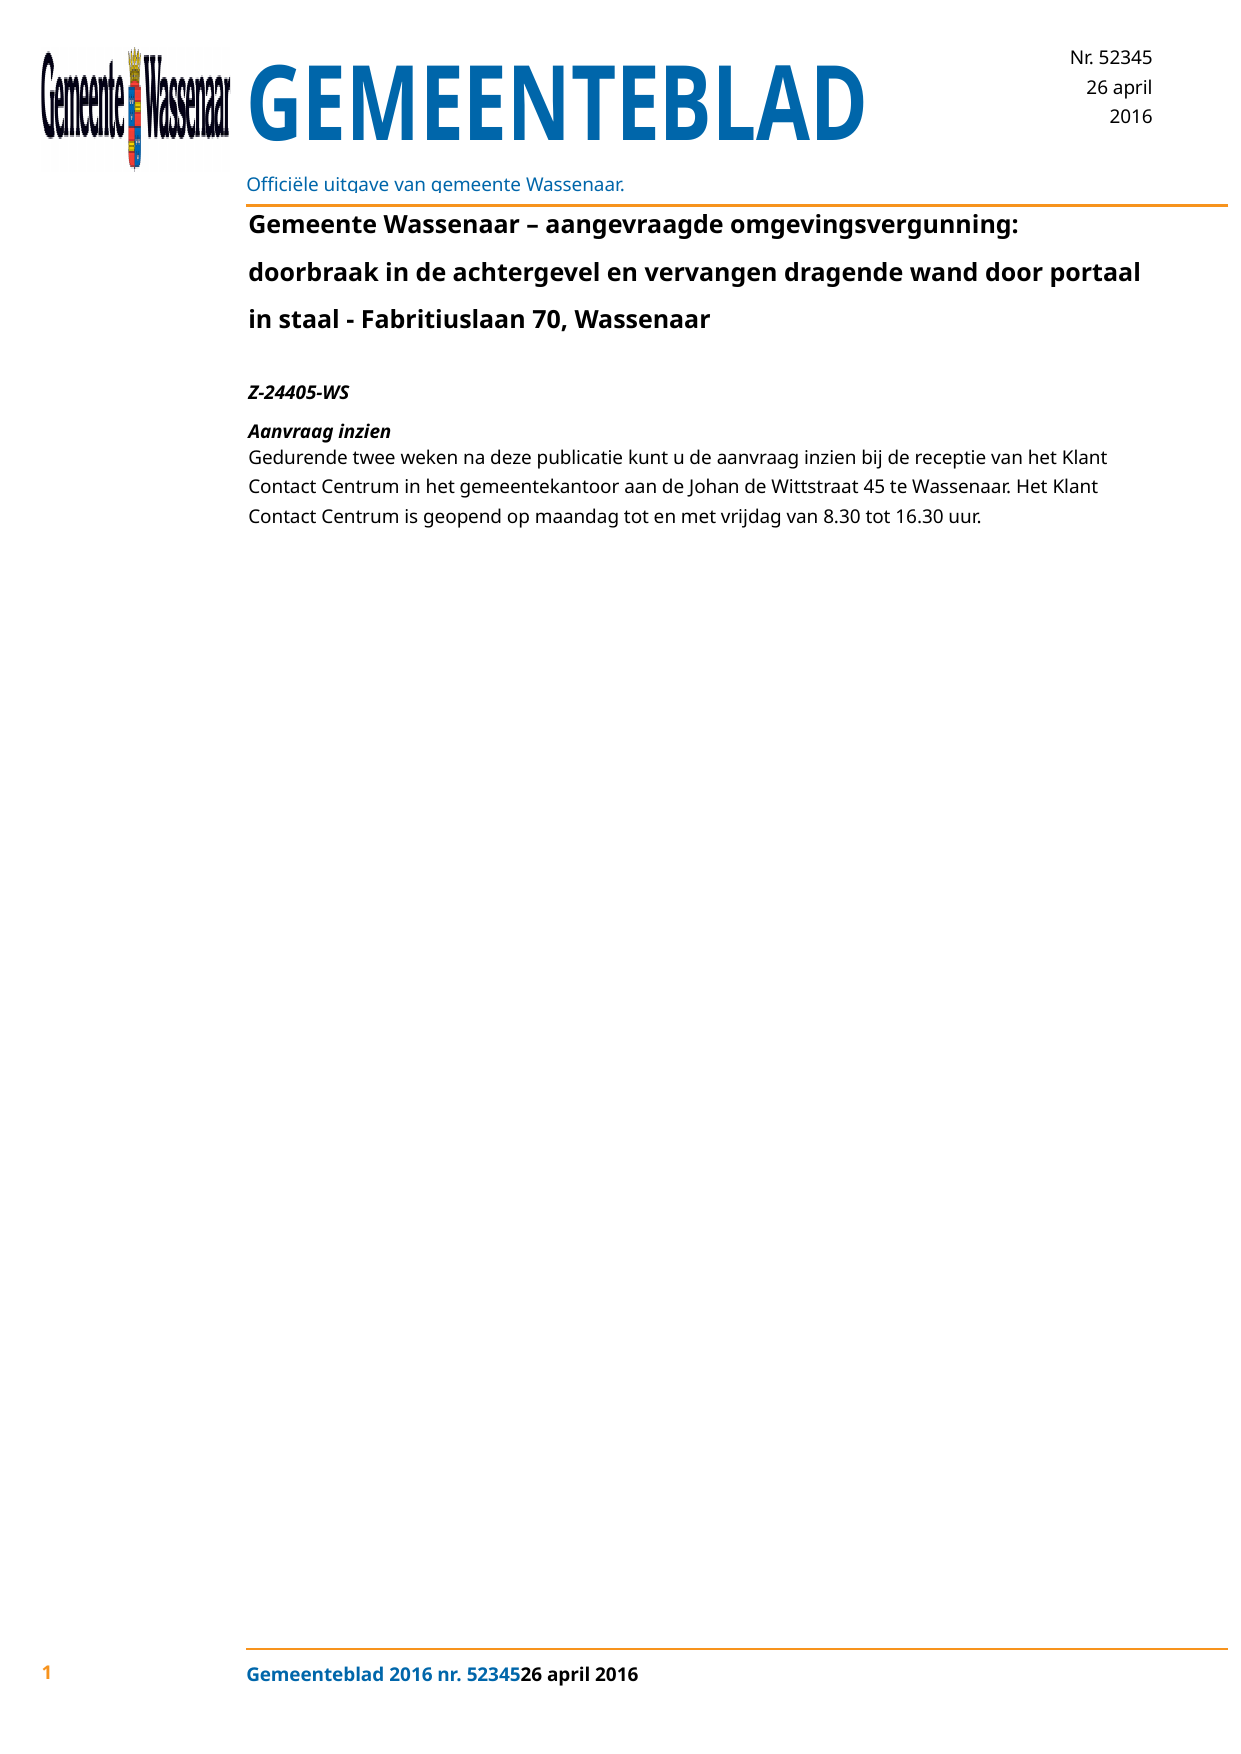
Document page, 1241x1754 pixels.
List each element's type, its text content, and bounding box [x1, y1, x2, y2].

text Aanvraag inzien [248, 418, 1152, 444]
text Gemeente Wassenaar – aangevraagde omgevingsvergunning: doorbraak in de achtergevel en vervangen dragende wand door portaal in staal - Fabritiuslaan 70, Wassenaar [248, 207, 1152, 336]
picture [41, 47, 231, 172]
text Gedurende twee weken na deze publicatie kunt u de aanvraag inzien bij de receptie van het Klant Contact Centrum in het gemeentekantoor aan de Johan de Wittstraat 45 te Wassenaar. Het Klant Contact Centrum is geopend op maandag tot en met vrijdag van 8.30 tot 16.30 uur. [248, 444, 1152, 529]
text Z-24405-WS [248, 379, 1152, 405]
